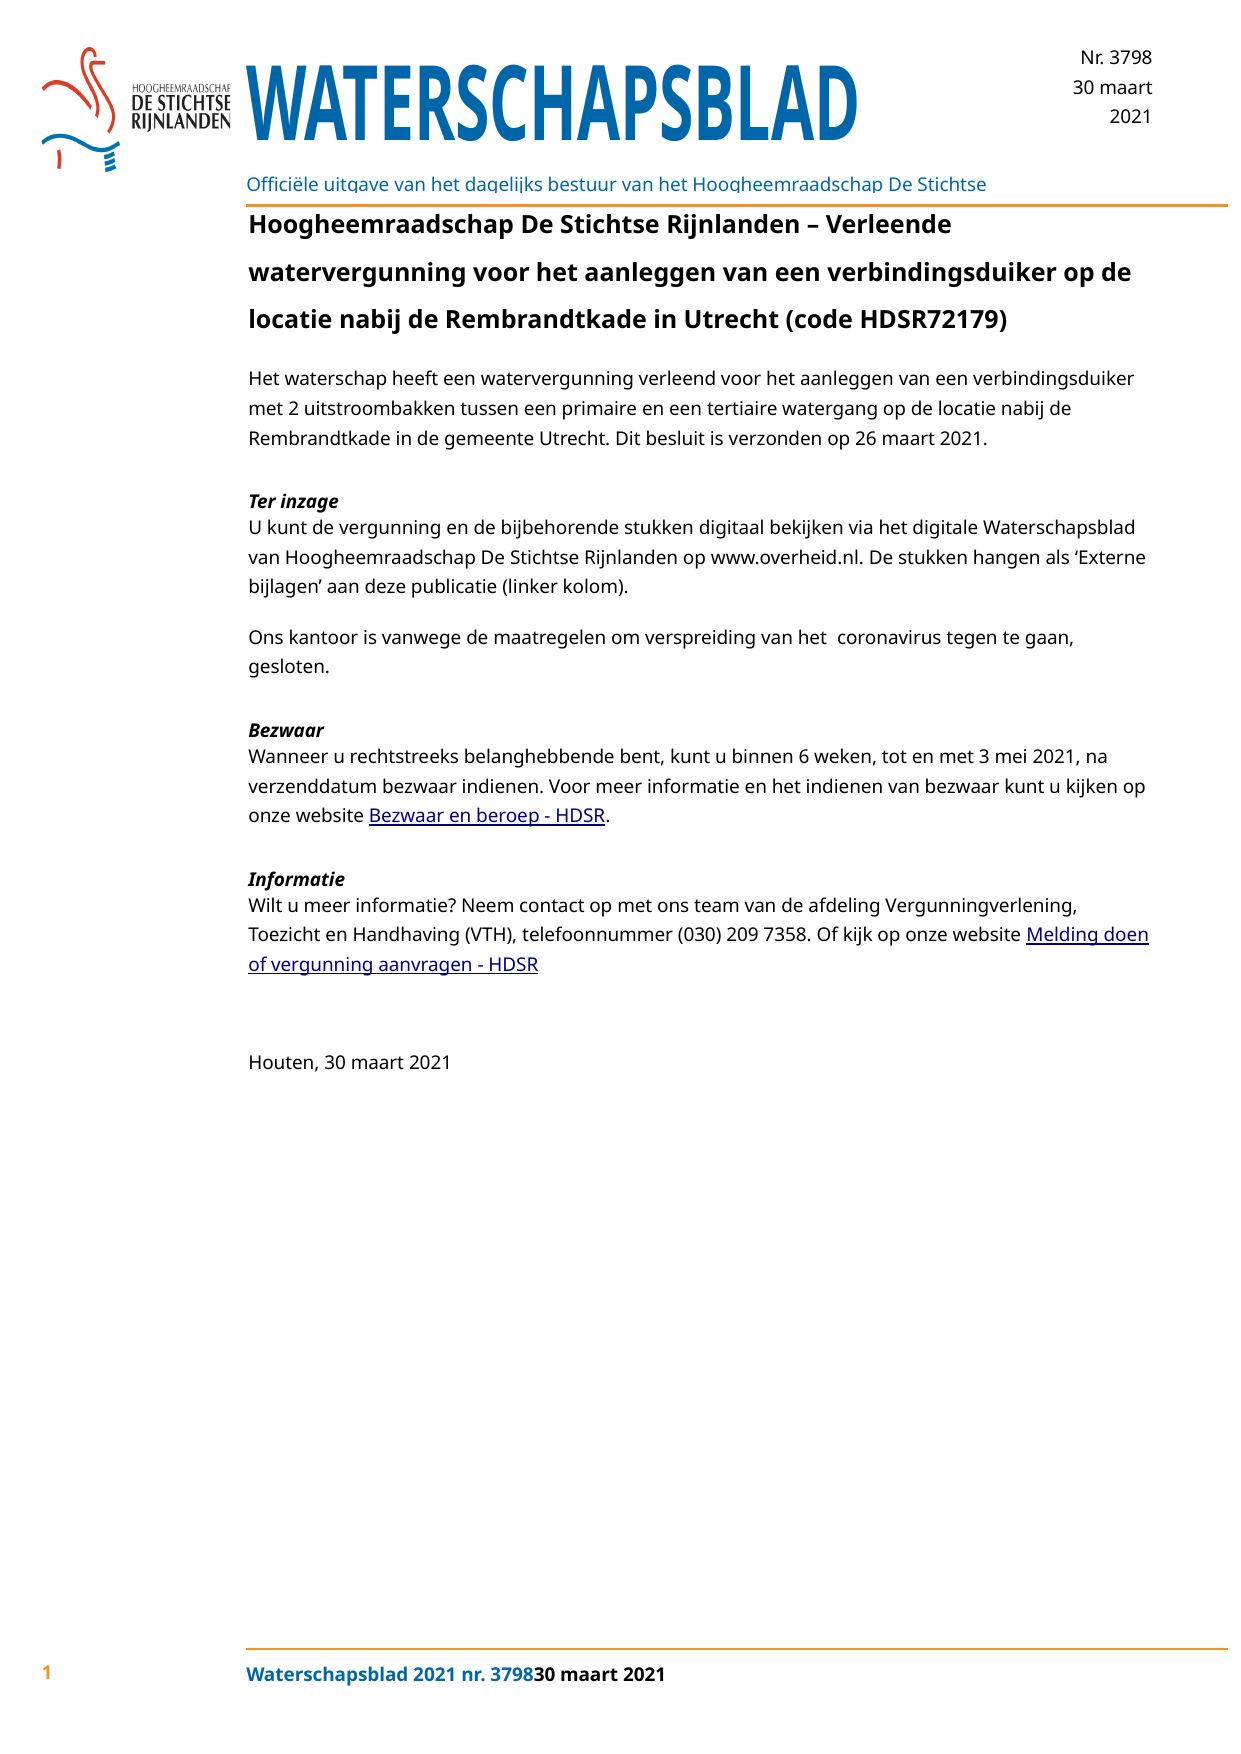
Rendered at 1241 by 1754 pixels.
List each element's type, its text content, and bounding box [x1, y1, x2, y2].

text Wanneer u rechtstreeks belanghebbende bent, kunt u binnen 6 weken, tot en met 3 mei 2021, na verzenddatum bezwaar indienen. Voor meer informatie en het indienen van bezwaar kunt u kijken op onze website Bezwaar en beroep - HDSR. [248, 743, 1152, 828]
text Ter inzage [248, 489, 1152, 514]
text Ons kantoor is vanwege de maatregelen om verspreiding van het coronavirus tegen te gaan, gesloten. [248, 624, 1152, 679]
text Wilt u meer informatie? Neem contact op met ons team van de afdeling Vergunningverlening, Toezicht en Handhaving (VTH), telefoonnummer (030) 209 7358. Of kijk op onze website Melding doen of vergunning aanvragen - HDSR [248, 892, 1152, 977]
text Informatie [248, 866, 1152, 892]
picture [41, 47, 231, 172]
text U kunt de vergunning en de bijbehorende stukken digitaal bekijken via het digitale Waterschapsblad van Hoogheemraadschap De Stichtse Rijnlanden op www.overheid.nl. De stukken hangen als ‘Externe bijlagen’ aan deze publicatie (linker kolom). [248, 514, 1152, 599]
text Hoogheemraadschap De Stichtse Rijnlanden – Verleende watervergunning voor het aanleggen van een verbindingsduiker op de locatie nabij de Rembrandtkade in Utrecht (code HDSR72179) [248, 207, 1152, 336]
text Het waterschap heeft een watervergunning verleend voor het aanleggen van een verbindingsduiker met 2 uitstroombakken tussen een primaire en een tertiaire watergang op de locatie nabij de Rembrandtkade in de gemeente Utrecht. Dit besluit is verzonden op 26 maart 2021. [248, 366, 1152, 450]
text Bezwaar [248, 717, 1152, 743]
text Houten, 30 maart 2021 [248, 1049, 1152, 1075]
